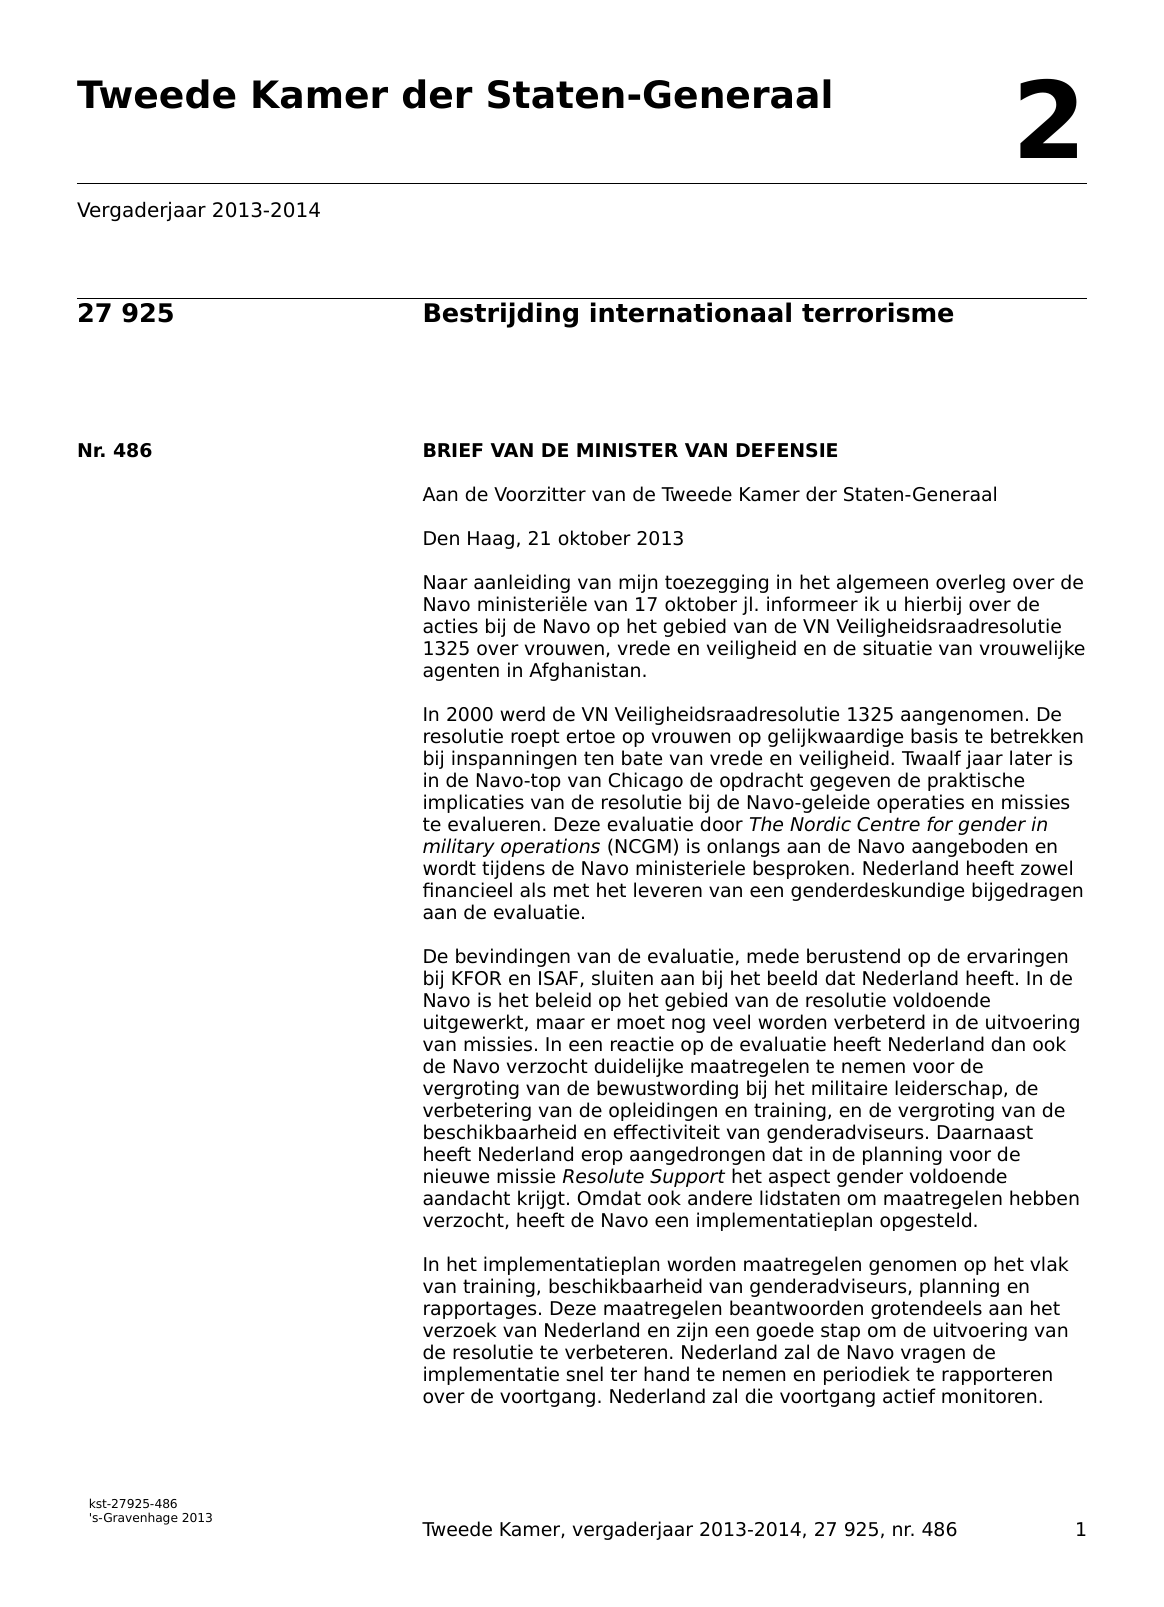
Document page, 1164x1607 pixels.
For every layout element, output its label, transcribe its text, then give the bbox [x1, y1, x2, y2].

subtitle 27 925 Bestrijding internationaal terrorisme [77, 299, 1087, 329]
subtitle Nr. 486 BRIEF VAN DE MINISTER VAN DEFENSIE [77, 440, 1087, 462]
text Aan de Voorzitter van de Tweede Kamer der Staten-Generaal [422, 484, 1087, 506]
text kst-27925-486 [88, 1497, 323, 1511]
text In het implementatieplan worden maatregelen genomen op het vlak van training, beschikbaarheid van genderadviseurs, planning en rapportages. Deze maatregelen beantwoorden grotendeels aan het verzoek van Nederland en zijn een goede stap om de uitvoering van de resolutie te verbeteren. Nederland zal de Navo vragen de implementatie snel ter hand te nemen en periodiek te rapporteren over de voortgang. Nederland zal die voortgang actief monitoren. [422, 1254, 1087, 1408]
text Den Haag, 21 oktober 2013 [422, 528, 1087, 550]
table_cell Vergaderjaar 2013-2014 [77, 184, 1087, 298]
text In 2000 werd de VN Veiligheidsraadresolutie 1325 aangenomen. De resolutie roept ertoe op vrouwen op gelijkwaardige basis te betrekken bij inspanningen ten bate van vrede en veiligheid. Twaalf jaar later is in de Navo-top van Chicago de opdracht gegeven de praktische implicaties van de resolutie bij de Navo-geleide operaties en missies te evalueren. Deze evaluatie door The Nordic Centre for gender in military operations (NCGM) is onlangs aan de Navo aangeboden en wordt tijdens de Navo ministeriele besproken. Nederland heeft zowel financieel als met het leveren van een genderdeskundige bijgedragen aan de evaluatie. [422, 704, 1087, 924]
text De bevindingen van de evaluatie, mede berustend op de ervaringen bij KFOR en ISAF, sluiten aan bij het beeld dat Nederland heeft. In de Navo is het beleid op het gebied van de resolutie voldoende uitgewerkt, maar er moet nog veel worden verbeterd in de uitvoering van missies. In een reactie op de evaluatie heeft Nederland dan ook de Navo verzocht duidelijke maatregelen te nemen voor de vergroting van de bewustwording bij het militaire leiderschap, de verbetering van de opleidingen en training, en de vergroting van de beschikbaarheid en effectiviteit van genderadviseurs. Daarnaast heeft Nederland erop aangedrongen dat in de planning voor de nieuwe missie Resolute Support het aspect gender voldoende aandacht krijgt. Omdat ook andere lidstaten om maatregelen hebben verzocht, heeft de Navo een implementatieplan opgesteld. [422, 946, 1087, 1232]
text Naar aanleiding van mijn toezegging in het algemeen overleg over de Navo ministeriële van 17 oktober jl. informeer ik u hierbij over de acties bij de Navo op het gebied van de VN Veiligheidsraadresolutie 1325 over vrouwen, vrede en veiligheid en de situatie van vrouwelijke agenten in Afghanistan. [422, 572, 1087, 682]
table_header 2 [886, 59, 1087, 183]
table_header Tweede Kamer der Staten-Generaal [77, 59, 886, 183]
text 's-Gravenhage 2013 [88, 1511, 323, 1525]
